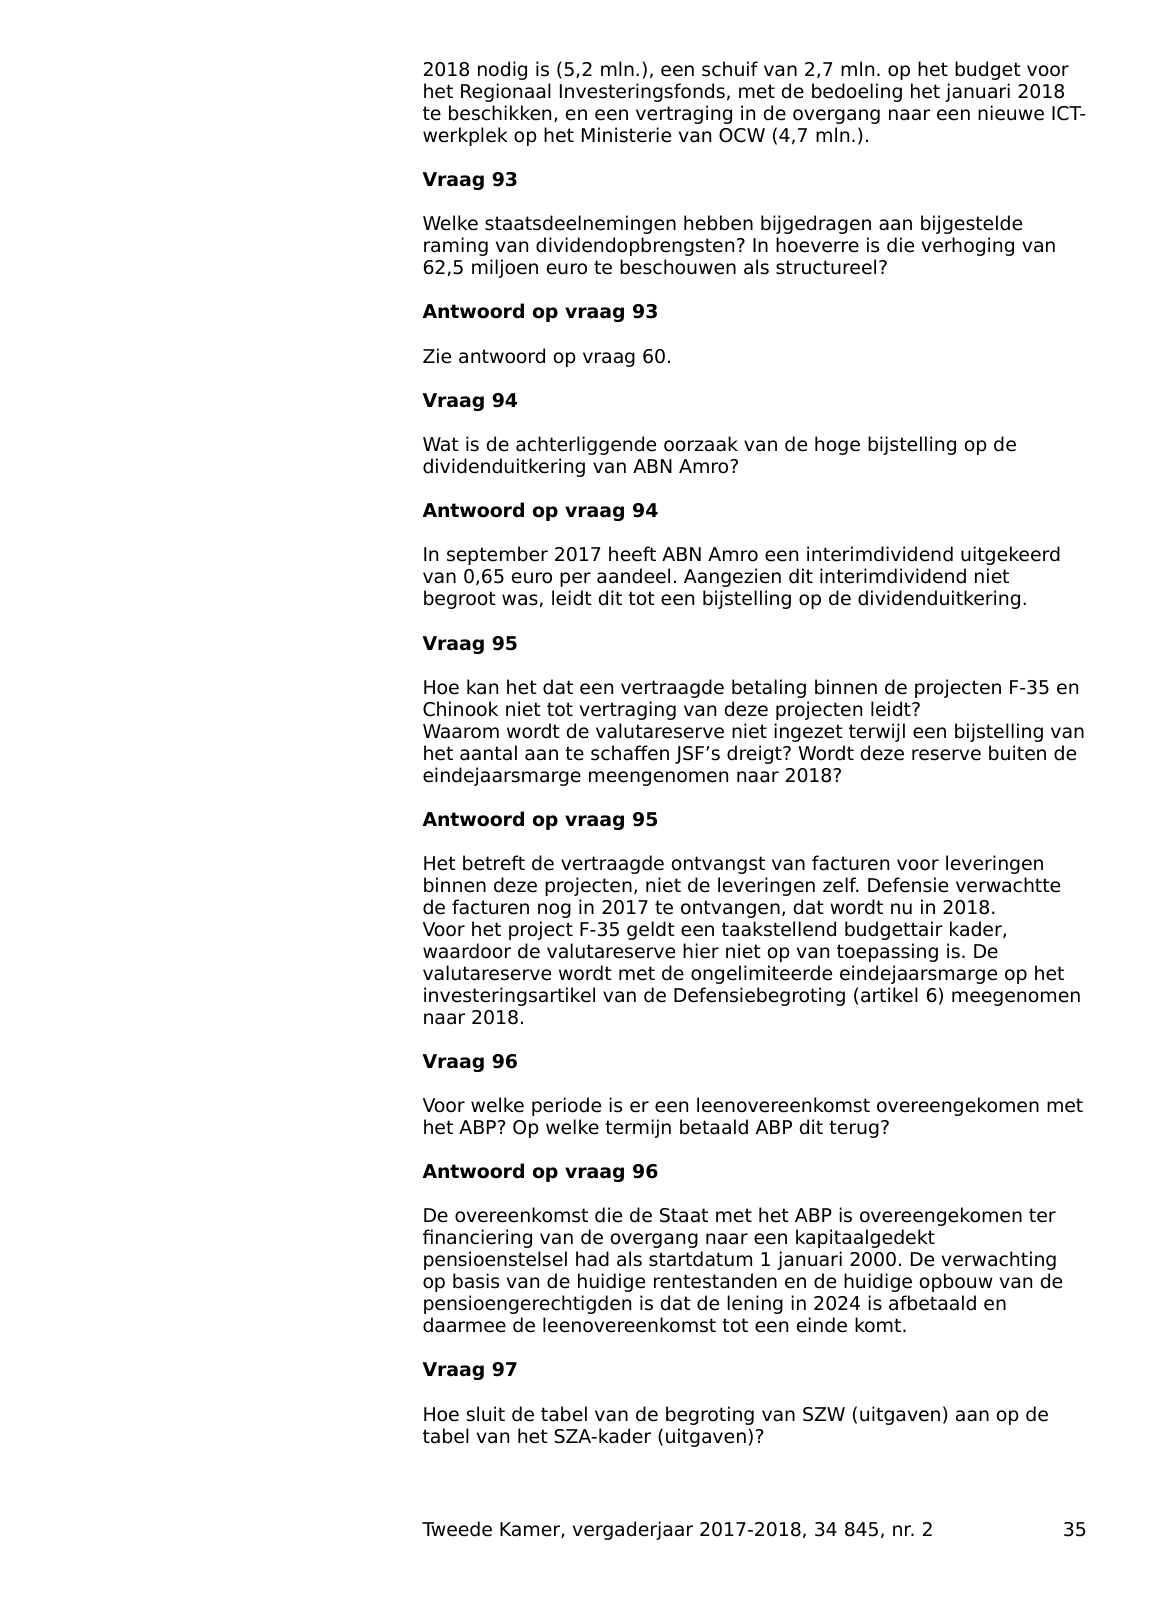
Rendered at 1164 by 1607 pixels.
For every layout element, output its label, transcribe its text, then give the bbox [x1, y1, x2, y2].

text Hoe sluit de tabel van de begroting van SZW (uitgaven) aan op de tabel van het SZA-kader (uitgaven)? [422, 1403, 1087, 1447]
text Hoe kan het dat een vertraagde betaling binnen de projecten F-35 en Chinook niet tot vertraging van deze projecten leidt? [422, 677, 1087, 721]
subtitle Vraag 96 [422, 1051, 1087, 1073]
subtitle Antwoord op vraag 96 [422, 1161, 1087, 1183]
subtitle Antwoord op vraag 94 [422, 500, 1087, 522]
subtitle Antwoord op vraag 93 [422, 301, 1087, 323]
subtitle Vraag 97 [422, 1359, 1087, 1381]
text Wat is de achterliggende oorzaak van de hoge bijstelling op de dividenduitkering van ABN Amro? [422, 434, 1087, 478]
text Zie antwoord op vraag 60. [422, 346, 1087, 368]
subtitle Antwoord op vraag 95 [422, 809, 1087, 831]
subtitle Vraag 94 [422, 390, 1087, 412]
text Het betreft de vertraagde ontvangst van facturen voor leveringen binnen deze projecten, niet de leveringen zelf. Defensie verwachtte de facturen nog in 2017 te ontvangen, dat wordt nu in 2018. [422, 853, 1087, 919]
text Voor welke periode is er een leenovereenkomst overeengekomen met het ABP? Op welke termijn betaald ABP dit terug? [422, 1095, 1087, 1139]
text In september 2017 heeft ABN Amro een interimdividend uitgekeerd van 0,65 euro per aandeel. Aangezien dit interimdividend niet begroot was, leidt dit tot een bijstelling op de dividenduitkering. [422, 544, 1087, 610]
text 2018 nodig is (5,2 mln.), een schuif van 2,7 mln. op het budget voor het Regionaal Investeringsfonds, met de bedoeling het januari 2018 te beschikken, en een vertraging in de overgang naar een nieuwe ICT-werkplek op het Ministerie van OCW (4,7 mln.). [422, 59, 1087, 147]
text De overeenkomst die de Staat met het ABP is overeengekomen ter financiering van de overgang naar een kapitaalgedekt pensioenstelsel had als startdatum 1 januari 2000. De verwachting op basis van de huidige rentestanden en de huidige opbouw van de pensioengerechtigden is dat de lening in 2024 is afbetaald en daarmee de leenovereenkomst tot een einde komt. [422, 1205, 1087, 1337]
text Welke staatsdeelnemingen hebben bijgedragen aan bijgestelde raming van dividendopbrengsten? In hoeverre is die verhoging van 62,5 miljoen euro te beschouwen als structureel? [422, 213, 1087, 279]
subtitle Vraag 95 [422, 632, 1087, 654]
subtitle Vraag 93 [422, 169, 1087, 191]
text Voor het project F-35 geldt een taakstellend budgettair kader, waardoor de valutareserve hier niet op van toepassing is. De valutareserve wordt met de ongelimiteerde eindejaarsmarge op het investeringsartikel van de Defensiebegroting (artikel 6) meegenomen naar 2018. [422, 919, 1087, 1029]
text Waarom wordt de valutareserve niet ingezet terwijl een bijstelling van het aantal aan te schaffen JSF’s dreigt? Wordt deze reserve buiten de eindejaarsmarge meengenomen naar 2018? [422, 721, 1087, 786]
